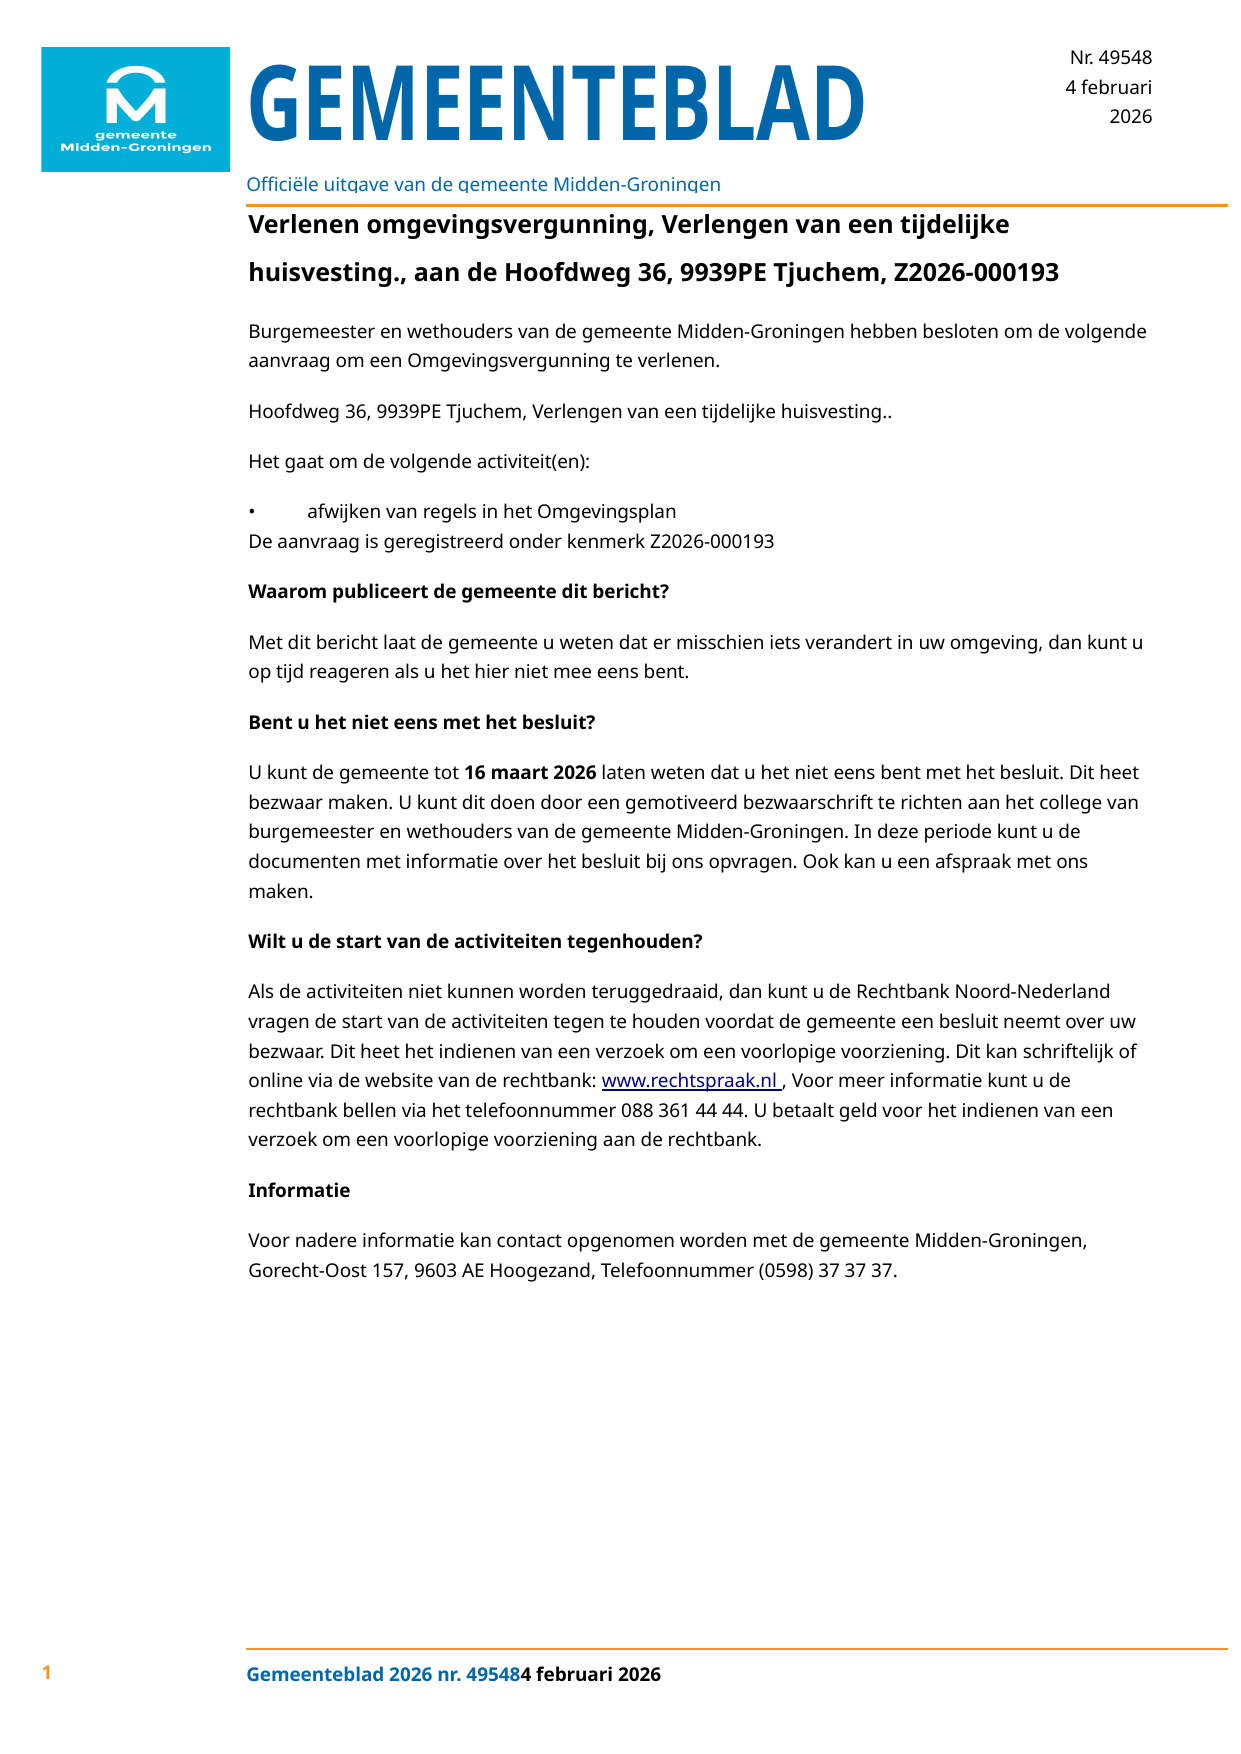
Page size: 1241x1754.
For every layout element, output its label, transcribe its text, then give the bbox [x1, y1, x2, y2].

text Burgemeester en wethouders van de gemeente Midden-Groningen hebben besloten om de volgende aanvraag om een Omgevingsvergunning te verlenen. [248, 318, 1152, 373]
picture [108, 66, 164, 82]
text Voor nadere informatie kan contact opgenomen worden met de gemeente Midden-Groningen, Gorecht-Oost 157, 9603 AE Hoogezand, Telefoonnummer (0598) 37 37 37. [248, 1227, 1152, 1283]
text De aanvraag is geregistreerd onder kenmerk Z2026-000193 [248, 528, 1152, 554]
text Het gaat om de volgende activiteit(en): [248, 448, 1152, 474]
text Wilt u de start van de activiteiten tegenhouden? [248, 928, 1152, 954]
picture [184, 146, 190, 153]
text Als de activiteiten niet kunnen worden teruggedraaid, dan kunt u de Rechtbank Noord-Nederland vragen de start van de activiteiten tegen te houden voordat de gemeente een besluit neemt over uw bezwaar. Dit heet het indienen van een verzoek om een voorlopige voorziening. Dit kan schriftelijk of online via de website van de rechtbank: www.rechtspraak.nl , Voor meer informatie kunt u de rechtbank bellen via het telefoonnummer 088 361 44 44. U betaalt geld voor het indienen van een verzoek om een voorlopige voorziening aan de rechtbank. [248, 979, 1152, 1152]
picture [107, 89, 165, 122]
list afwijken van regels in het Omgevingsplan [248, 499, 1152, 524]
text Verlenen omgevingsvergunning, Verlengen van een tijdelijke huisvesting., aan de Hoofdweg 36, 9939PE Tjuchem, Z2026-000193 [248, 207, 1152, 288]
text Hoofdweg 36, 9939PE Tjuchem, Verlengen van een tijdelijke huisvesting.. [248, 398, 1152, 424]
text U kunt de gemeente tot 16 maart 2026 laten weten dat u het niet eens bent met het besluit. Dit heet bezwaar maken. U kunt dit doen door een gemotiveerd bezwaarschrift te richten aan het college van burgemeester en wethouders van de gemeente Midden-Groningen. In deze periode kunt u de documenten met informatie over het besluit bij ons opvragen. Ook kan u een afspraak met ons maken. [248, 759, 1152, 904]
text Met dit bericht laat de gemeente u weten dat er misschien iets verandert in uw omgeving, dan kunt u op tijd reageren als u het hier niet mee eens bent. [248, 629, 1152, 684]
text Waarom publiceert de gemeente dit bericht? [248, 579, 1152, 604]
text Bent u het niet eens met het besluit? [248, 709, 1152, 735]
text Informatie [248, 1177, 1152, 1203]
